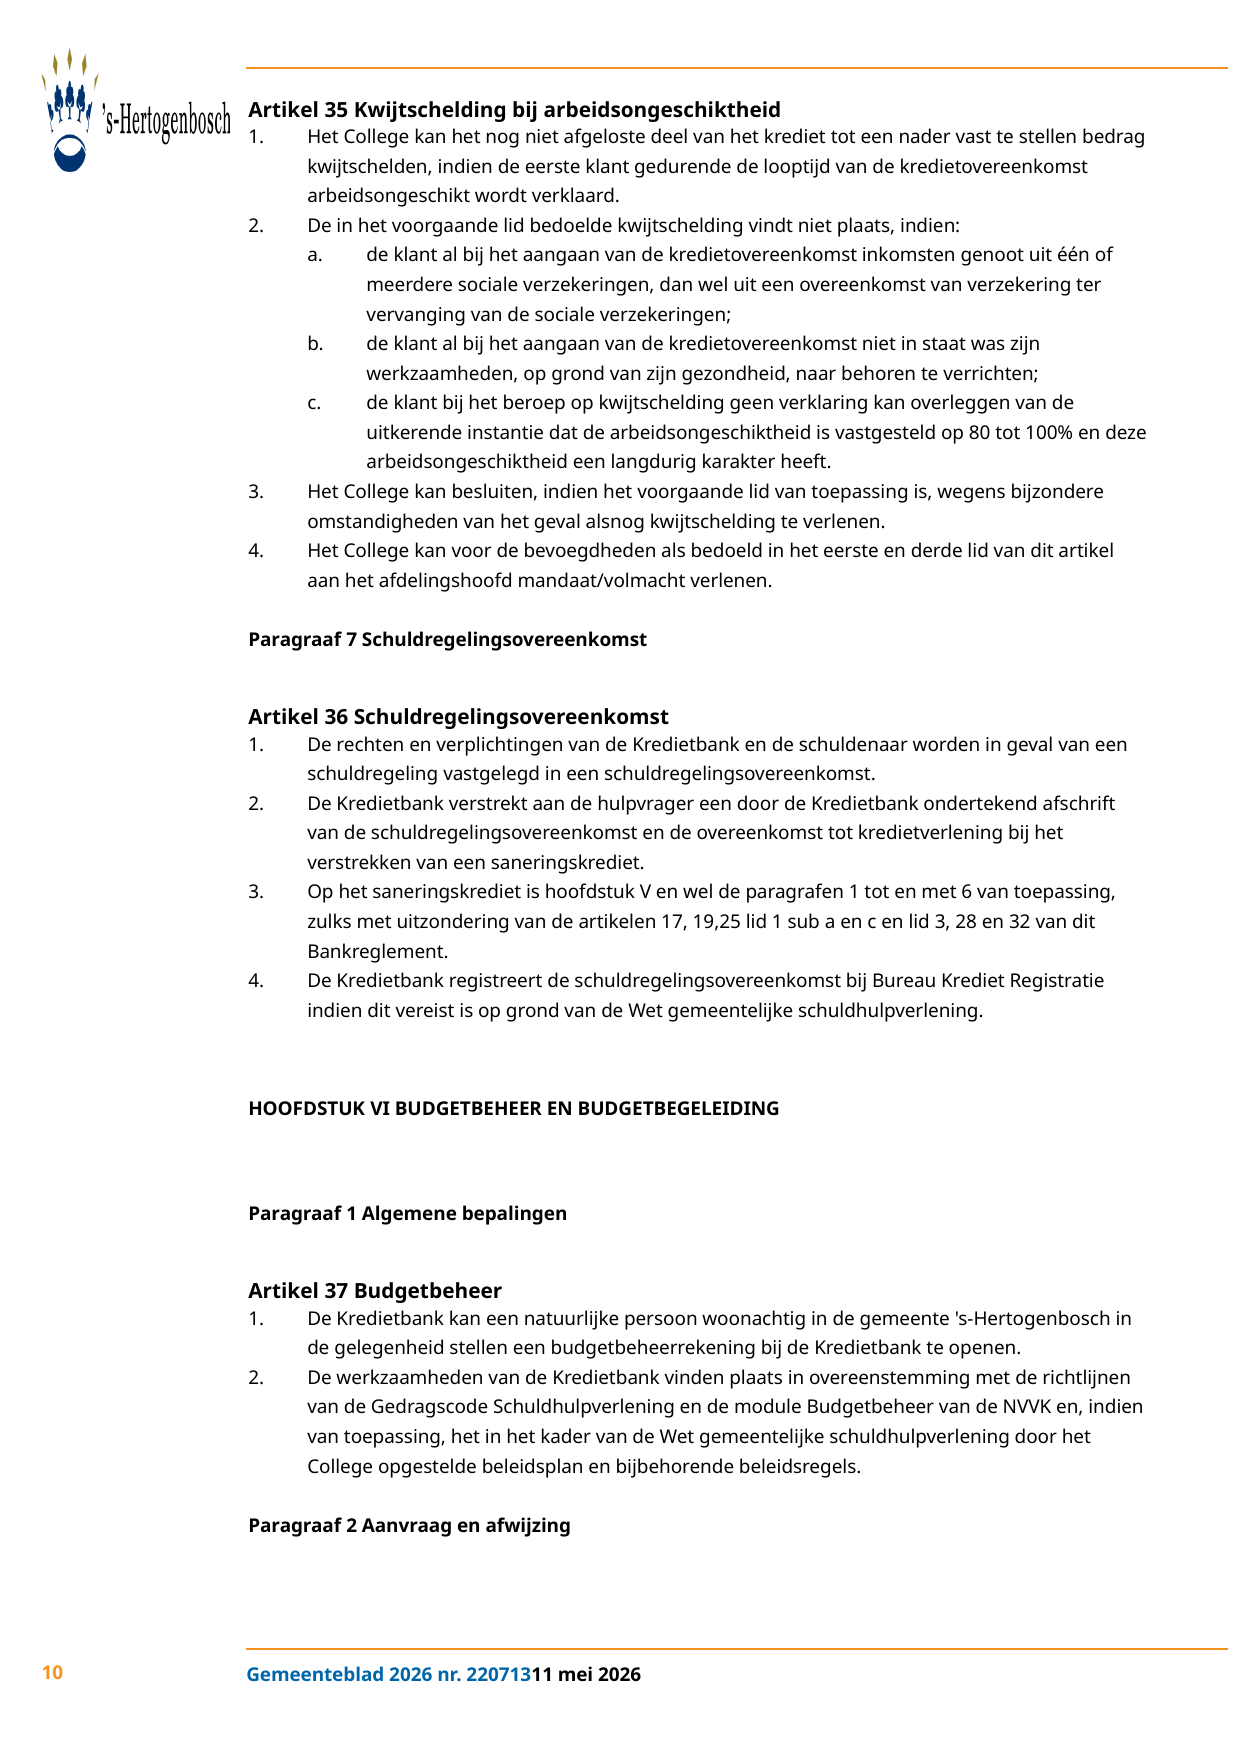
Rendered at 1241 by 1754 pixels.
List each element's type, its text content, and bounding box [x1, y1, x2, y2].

text Paragraaf 7 Schuldregelingsovereenkomst [248, 626, 1152, 652]
list Het College kan het nog niet afgeloste deel van het krediet tot een nader vast te stellen bedrag kwijtschelden, indien de eerste klant gedurende de looptijd van de kredietovereenkomst arbeidsongeschikt wordt verklaard. [248, 123, 1152, 208]
list Het College kan voor de bevoegdheden als bedoeld in het eerste en derde lid van dit artikel aan het afdelingshoofd mandaat/volmacht verlenen. [248, 537, 1152, 593]
text Paragraaf 1 Algemene bepalingen [248, 1200, 1152, 1226]
list de klant bij het beroep op kwijtschelding geen verklaring kan overleggen van de uitkerende instantie dat de arbeidsongeschiktheid is vastgesteld op 80 tot 100% en deze arbeidsongeschiktheid een langdurig karakter heeft. [307, 389, 1152, 474]
text HOOFDSTUK VI BUDGETBEHEER EN BUDGETBEGELEIDING [248, 1093, 1152, 1121]
text Artikel 35 Kwijtschelding bij arbeidsongeschiktheid [248, 95, 1152, 123]
text Paragraaf 2 Aanvraag en afwijzing [248, 1512, 1152, 1538]
list De werkzaamheden van de Kredietbank vinden plaats in overeenstemming met de richtlijnen van de Gedragscode Schuldhulpverlening en de module Budgetbeheer van de NVVK en, indien van toepassing, het in het kader van de Wet gemeentelijke schuldhulpverlening door het College opgestelde beleidsplan en bijbehorende beleidsregels. [248, 1364, 1152, 1478]
list De Kredietbank verstrekt aan de hulpvrager een door de Kredietbank ondertekend afschrift van de schuldregelingsovereenkomst en de overeenkomst tot kredietverlening bij het verstrekken van een saneringskrediet. [248, 790, 1152, 875]
list De Kredietbank kan een natuurlijke persoon woonachtig in de gemeente 's-Hertogenbosch in de gelegenheid stellen een budgetbeheerrekening bij de Kredietbank te openen. [248, 1305, 1152, 1360]
list Het College kan besluiten, indien het voorgaande lid van toepassing is, wegens bijzondere omstandigheden van het geval alsnog kwijtschelding te verlenen. [248, 478, 1152, 533]
list de klant al bij het aangaan van de kredietovereenkomst niet in staat was zijn werkzaamheden, op grond van zijn gezondheid, naar behoren te verrichten; [307, 330, 1152, 386]
text Artikel 37 Budgetbeheer [248, 1276, 1152, 1305]
list De rechten en verplichtingen van de Kredietbank en de schuldenaar worden in geval van een schuldregeling vastgelegd in een schuldregelingsovereenkomst. [248, 731, 1152, 786]
list De in het voorgaande lid bedoelde kwijtschelding vindt niet plaats, indien: [248, 212, 1152, 238]
list De Kredietbank registreert de schuldregelingsovereenkomst bij Bureau Krediet Registratie indien dit vereist is op grond van de Wet gemeentelijke schuldhulpverlening. [248, 967, 1152, 1023]
list de klant al bij het aangaan van de kredietovereenkomst inkomsten genoot uit één of meerdere sociale verzekeringen, dan wel uit een overeenkomst van verzekering ter vervanging van de sociale verzekeringen; [307, 242, 1152, 326]
picture [41, 47, 231, 172]
text Artikel 36 Schuldregelingsovereenkomst [248, 702, 1152, 731]
list Op het saneringskrediet is hoofdstuk V en wel de paragrafen 1 tot en met 6 van toepassing, zulks met uitzondering van de artikelen 17, 19,25 lid 1 sub a en c en lid 3, 28 en 32 van dit Bankreglement. [248, 879, 1152, 963]
